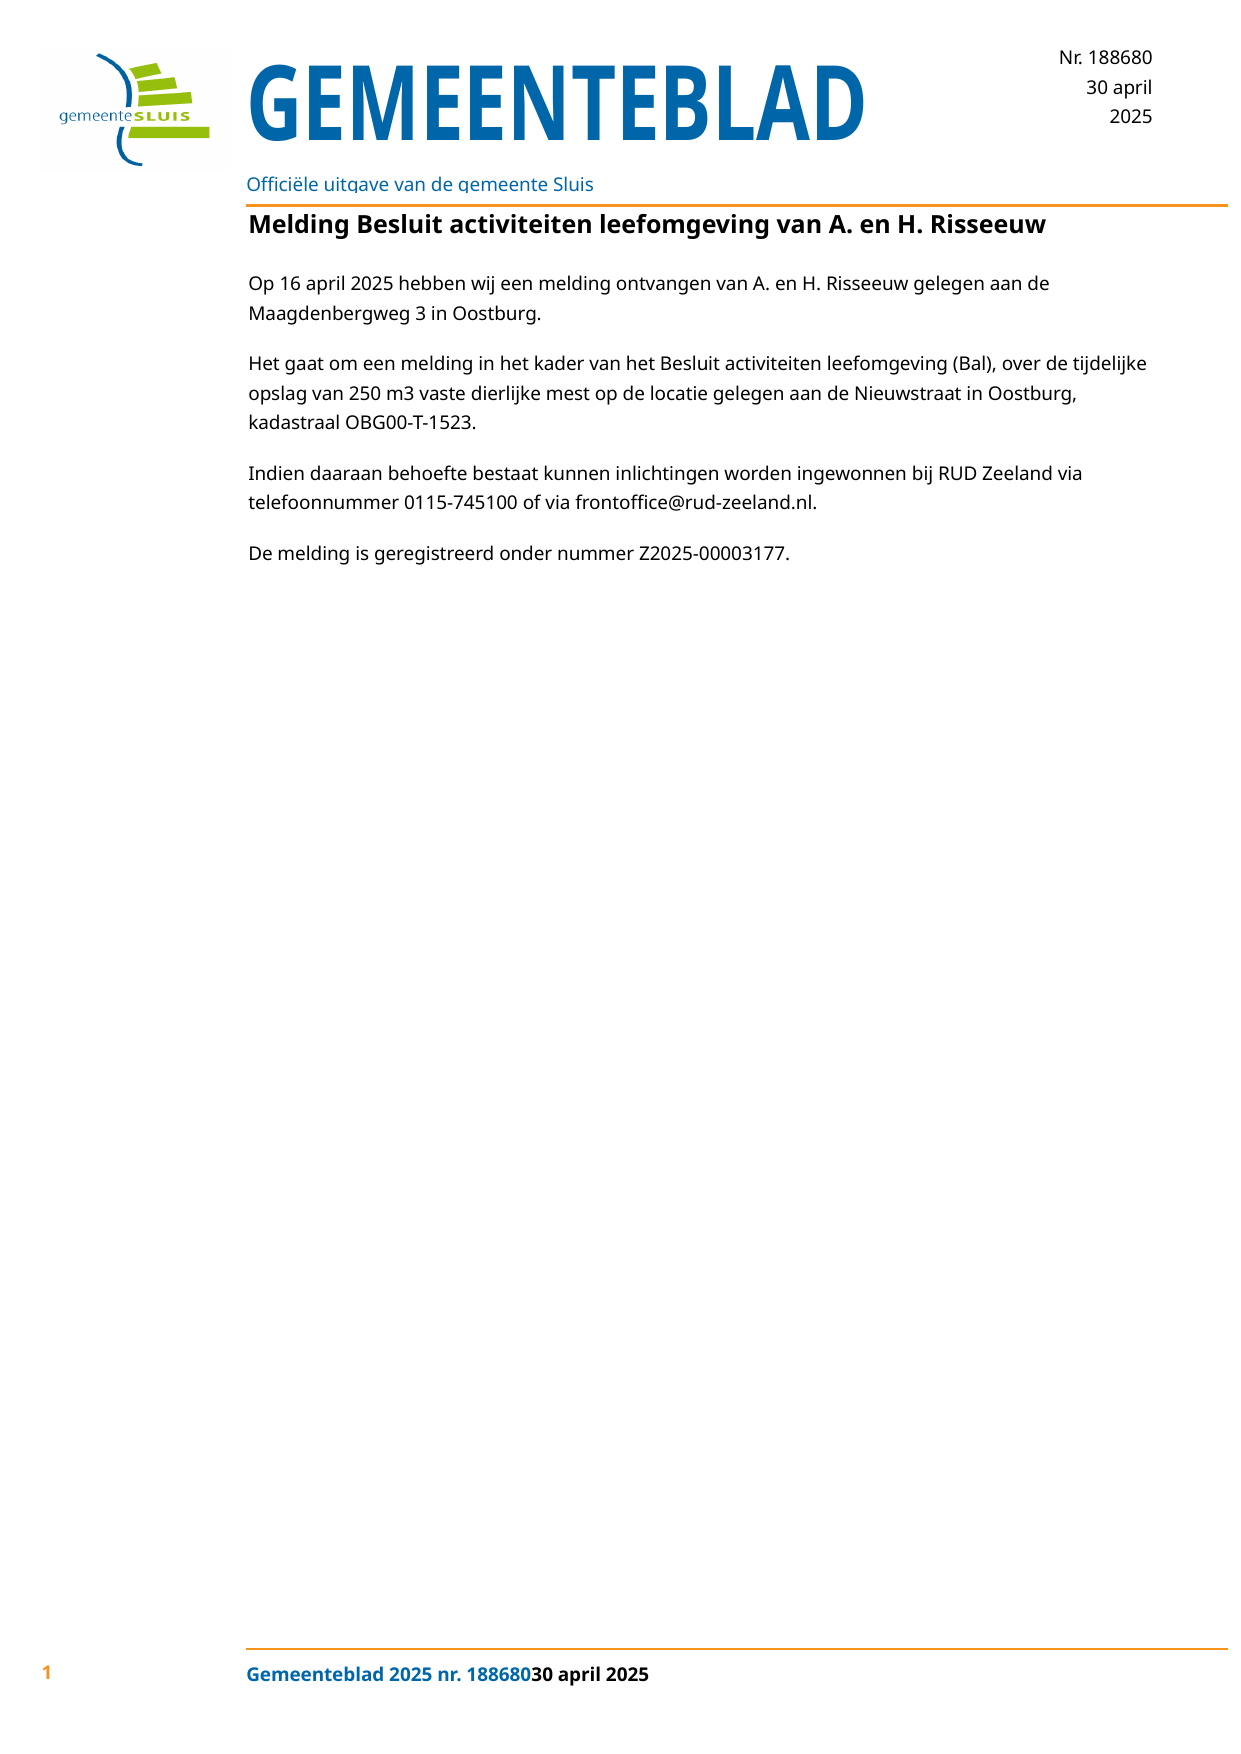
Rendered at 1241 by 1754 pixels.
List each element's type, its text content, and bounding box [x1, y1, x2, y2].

text De melding is geregistreerd onder nummer Z2025-00003177. [248, 540, 1152, 566]
text Op 16 april 2025 hebben wij een melding ontvangen van A. en H. Risseeuw gelegen aan de Maagdenbergweg 3 in Oostburg. [248, 270, 1152, 326]
text Indien daaraan behoefte bestaat kunnen inlichtingen worden ingewonnen bij RUD Zeeland via telefoonnummer 0115-745100 of via frontoffice@rud-zeeland.nl. [248, 460, 1152, 515]
text Het gaat om een melding in het kader van het Besluit activiteiten leefomgeving (Bal), over de tijdelijke opslag van 250 m3 vaste dierlijke mest op de locatie gelegen aan de Nieuwstraat in Oostburg, kadastraal OBG00-T-1523. [248, 350, 1152, 435]
text Melding Besluit activiteiten leefomgeving van A. en H. Risseeuw [248, 207, 1152, 241]
picture [41, 47, 231, 172]
